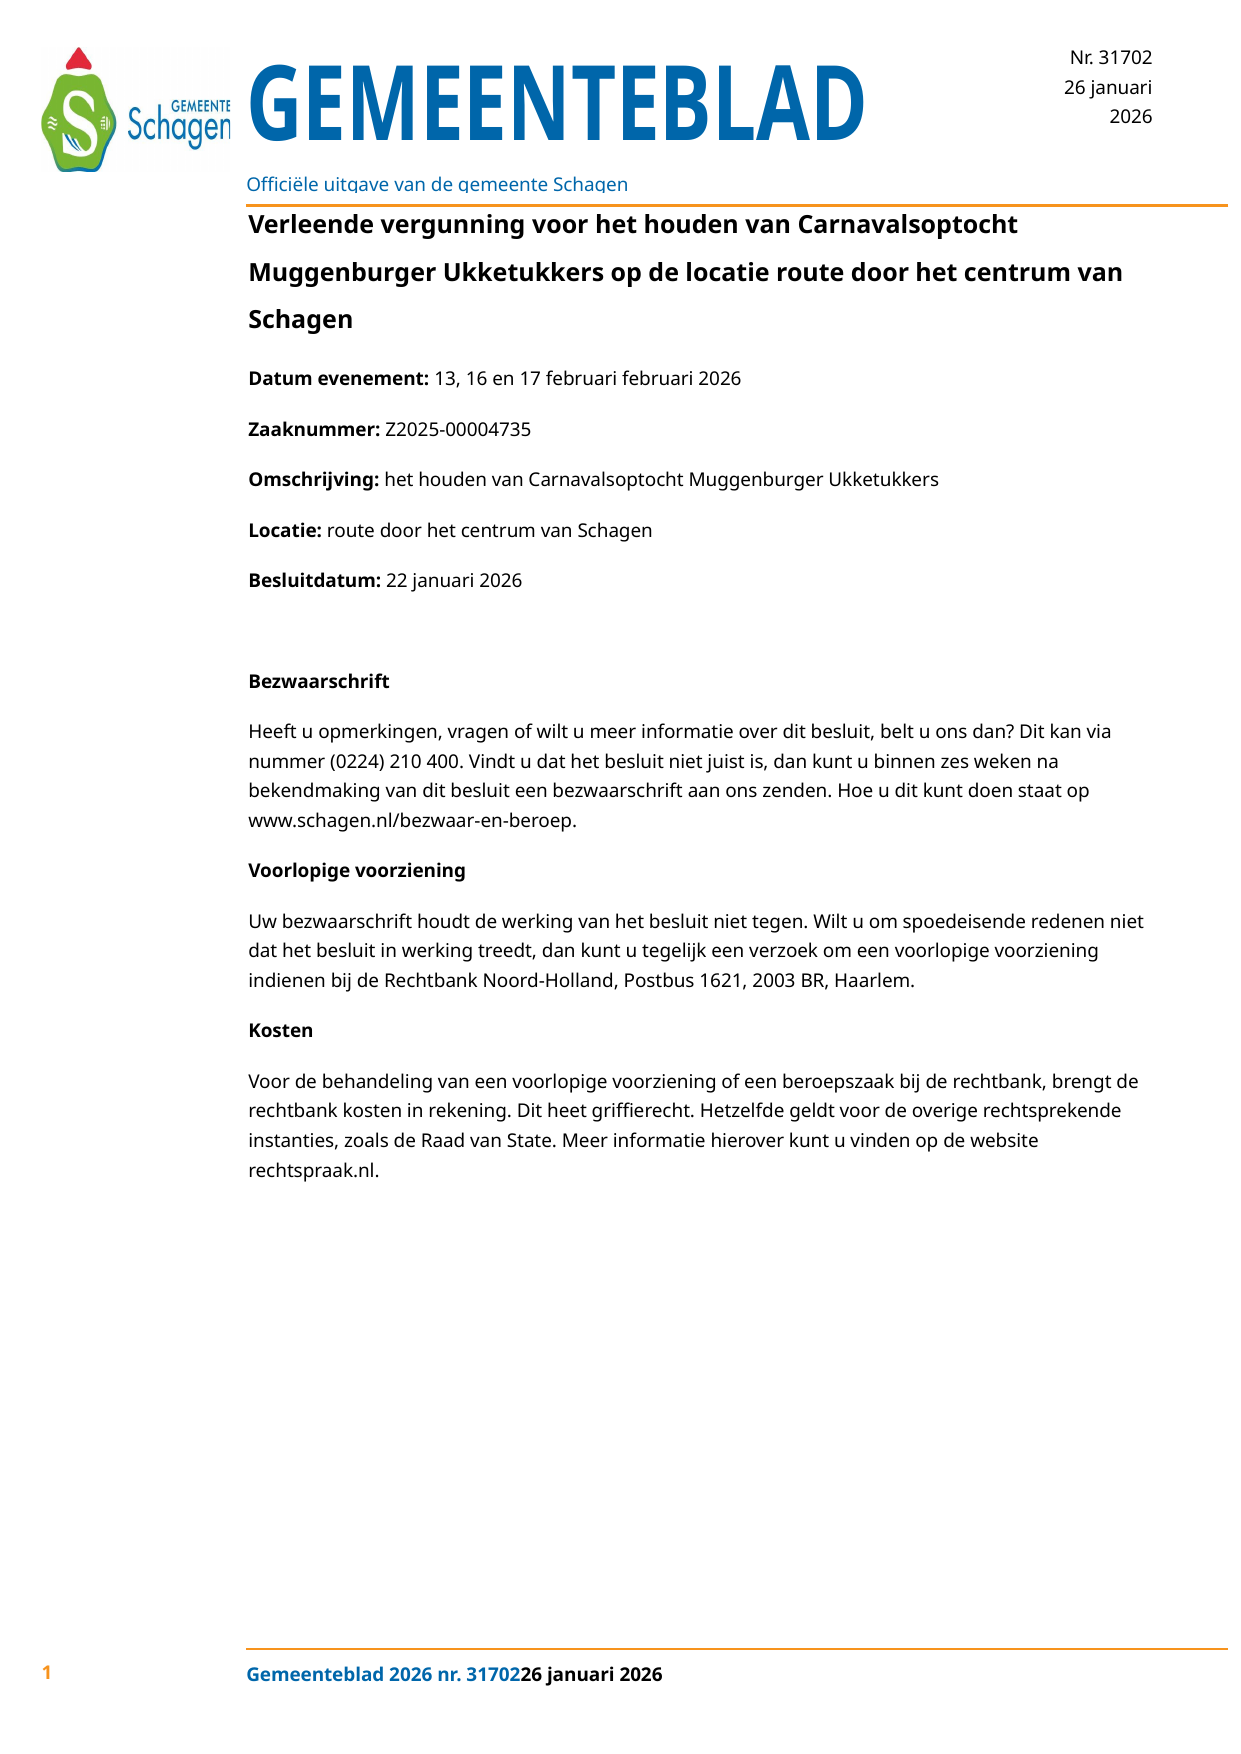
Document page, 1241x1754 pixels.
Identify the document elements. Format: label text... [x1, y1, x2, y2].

text Omschrijving: het houden van Carnavalsoptocht Muggenburger Ukketukkers [248, 466, 1152, 492]
picture [41, 47, 231, 172]
text Locatie: route door het centrum van Schagen [248, 517, 1152, 542]
text Voorlopige voorziening [248, 858, 1152, 883]
text Datum evenement: 13, 16 en 17 februari februari 2026 [248, 366, 1152, 391]
text Bezwaarschrift [248, 668, 1152, 694]
text Kosten [248, 1018, 1152, 1043]
text Voor de behandeling van een voorlopige voorziening of een beroepszaak bij de rechtbank, brengt de rechtbank kosten in rekening. Dit heet griffierecht. Hetzelfde geldt voor de overige rechtsprekende instanties, zoals de Raad van State. Meer informatie hierover kunt u vinden op de website rechtspraak.nl. [248, 1068, 1152, 1182]
text Uw bezwaarschrift houdt de werking van het besluit niet tegen. Wilt u om spoedeisende redenen niet dat het besluit in werking treedt, dan kunt u tegelijk een verzoek om een voorlopige voorziening indienen bij de Rechtbank Noord-Holland, Postbus 1621, 2003 BR, Haarlem. [248, 908, 1152, 993]
text Heeft u opmerkingen, vragen of wilt u meer informatie over dit besluit, belt u ons dan? Dit kan via nummer (0224) 210 400. Vindt u dat het besluit niet juist is, dan kunt u binnen zes weken na bekendmaking van dit besluit een bezwaarschrift aan ons zenden. Hoe u dit kunt doen staat op www.schagen.nl/bezwaar-en-beroep. [248, 718, 1152, 833]
text Besluitdatum: 22 januari 2026 [248, 567, 1152, 593]
text Verleende vergunning voor het houden van Carnavalsoptocht Muggenburger Ukketukkers op de locatie route door het centrum van Schagen [248, 207, 1152, 336]
text Zaaknummer: Z2025-00004735 [248, 416, 1152, 442]
